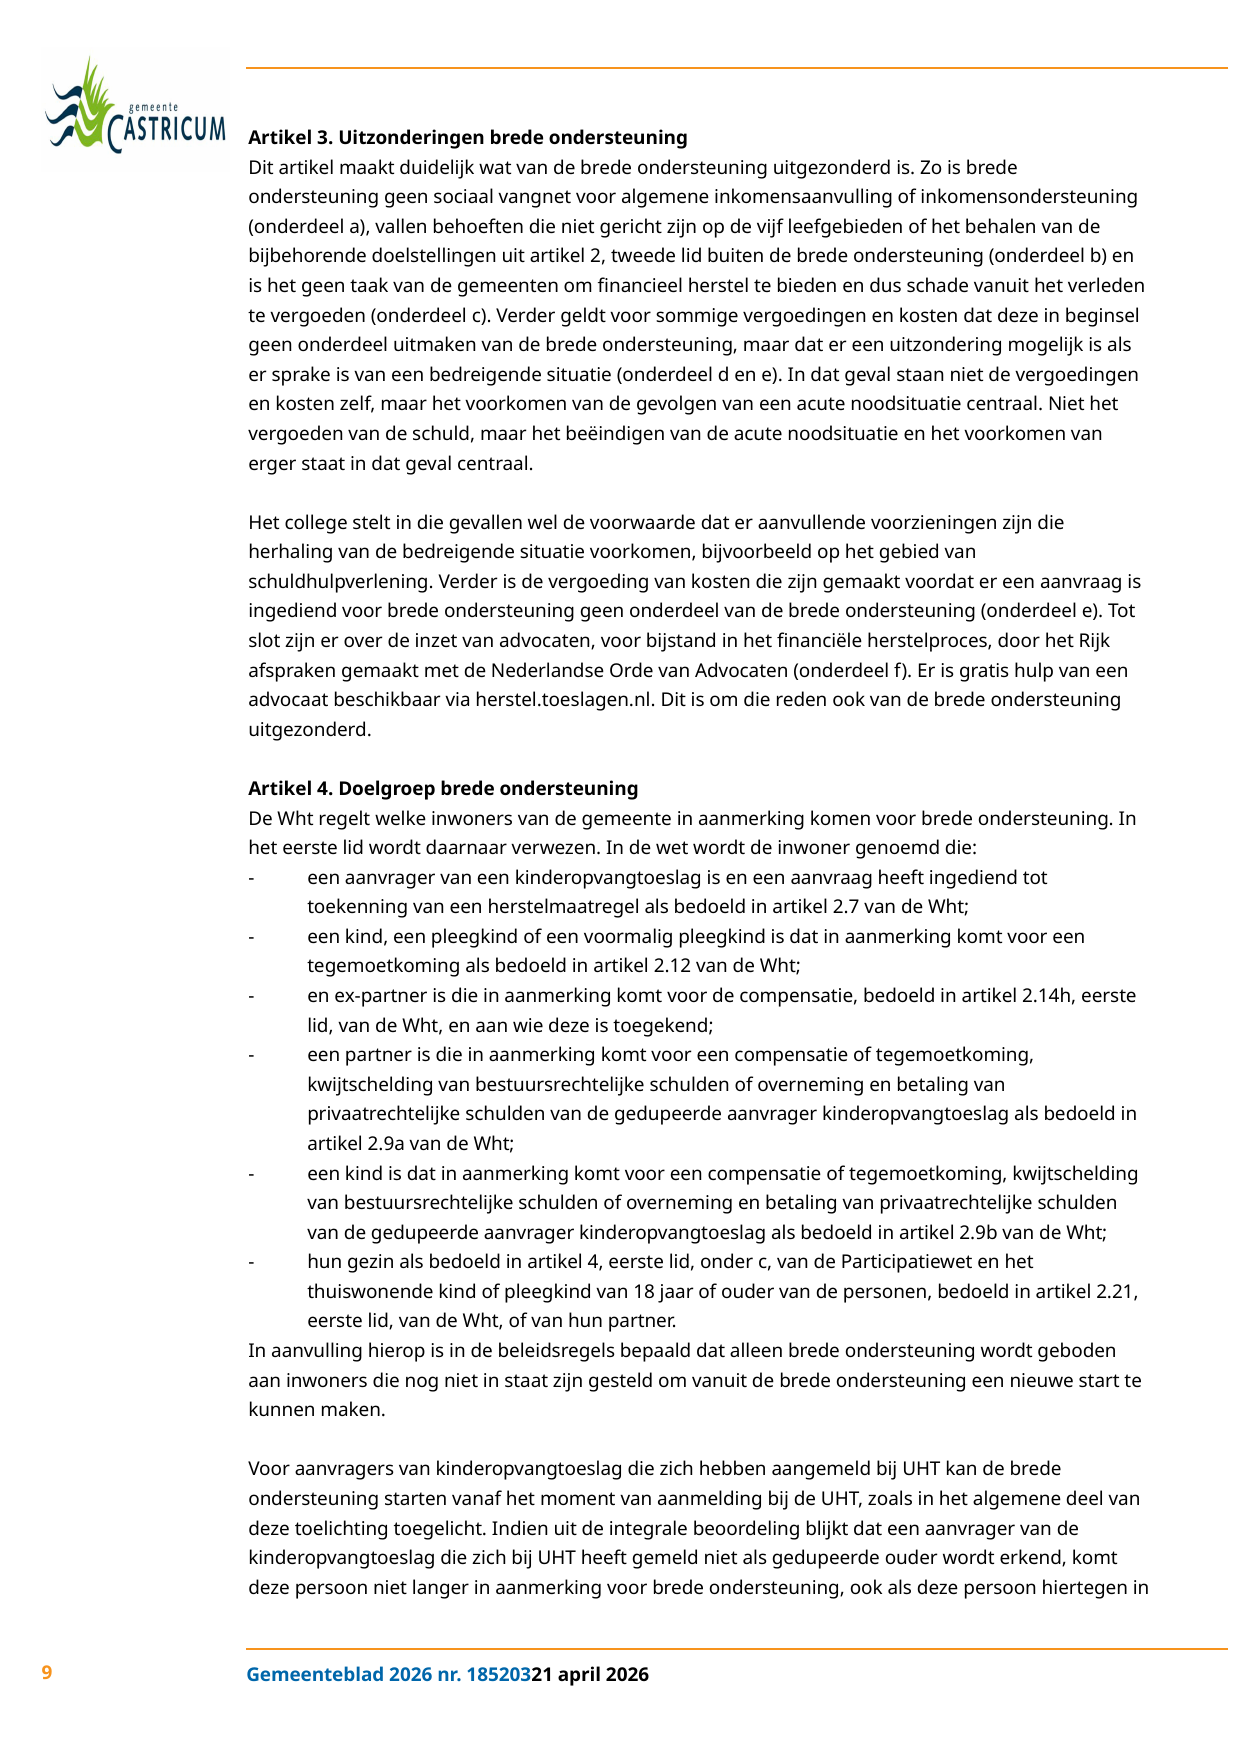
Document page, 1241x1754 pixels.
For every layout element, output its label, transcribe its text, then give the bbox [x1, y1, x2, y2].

list een kind is dat in aanmerking komt voor een compensatie of tegemoetkoming, kwijtschelding van bestuursrechtelijke schulden of overneming en betaling van privaatrechtelijke schulden van de gedupeerde aanvrager kinderopvangtoeslag als bedoeld in artikel 2.9b van de Wht; [248, 1160, 1152, 1245]
text Artikel 3. Uitzonderingen brede ondersteuning [248, 124, 1152, 150]
picture [41, 47, 231, 172]
list een aanvrager van een kinderopvangtoeslag is en een aanvraag heeft ingediend tot toekenning van een herstelmaatregel als bedoeld in artikel 2.7 van de Wht; [248, 864, 1152, 919]
text Artikel 4. Doelgroep brede ondersteuning [248, 775, 1152, 801]
list hun gezin als bedoeld in artikel 4, eerste lid, onder c, van de Participatiewet en het thuiswonende kind of pleegkind van 18 jaar of ouder van de personen, bedoeld in artikel 2.21, eerste lid, van de Wht, of van hun partner. [248, 1248, 1152, 1333]
text Het college stelt in die gevallen wel de voorwaarde dat er aanvullende voorzieningen zijn die herhaling van de bedreigende situatie voorkomen, bijvoorbeeld op het gebied van schuldhulpverlening. Verder is de vergoeding van kosten die zijn gemaakt voordat er een aanvraag is ingediend voor brede ondersteuning geen onderdeel van de brede ondersteuning (onderdeel e). Tot slot zijn er over de inzet van advocaten, voor bijstand in het financiële herstelproces, door het Rijk afspraken gemaakt met de Nederlandse Orde van Advocaten (onderdeel f). Er is gratis hulp van een advocaat beschikbaar via herstel.toeslagen.nl. Dit is om die reden ook van de brede ondersteuning uitgezonderd. [248, 509, 1152, 742]
list een kind, een pleegkind of een voormalig pleegkind is dat in aanmerking komt voor een tegemoetkoming als bedoeld in artikel 2.12 van de Wht; [248, 923, 1152, 978]
list en ex-partner is die in aanmerking komt voor de compensatie, bedoeld in artikel 2.14h, eerste lid, van de Wht, en aan wie deze is toegekend; [248, 982, 1152, 1038]
text Dit artikel maakt duidelijk wat van de brede ondersteuning uitgezonderd is. Zo is brede ondersteuning geen sociaal vangnet voor algemene inkomensaanvulling of inkomensondersteuning (onderdeel a), vallen behoeften die niet gericht zijn op de vijf leefgebieden of het behalen van de bijbehorende doelstellingen uit artikel 2, tweede lid buiten de brede ondersteuning (onderdeel b) en is het geen taak van de gemeenten om financieel herstel te bieden en dus schade vanuit het verleden te vergoeden (onderdeel c). Verder geldt voor sommige vergoedingen en kosten dat deze in beginsel geen onderdeel uitmaken van de brede ondersteuning, maar dat er een uitzondering mogelijk is als er sprake is van een bedreigende situatie (onderdeel d en e). In dat geval staan niet de vergoedingen en kosten zelf, maar het voorkomen van de gevolgen van een acute noodsituatie centraal. Niet het vergoeden van de schuld, maar het beëindigen van de acute noodsituatie en het voorkomen van erger staat in dat geval centraal. [248, 154, 1152, 476]
text In aanvulling hierop is in de beleidsregels bepaald dat alleen brede ondersteuning wordt geboden aan inwoners die nog niet in staat zijn gesteld om vanuit de brede ondersteuning een nieuwe start te kunnen maken. [248, 1337, 1152, 1422]
list een partner is die in aanmerking komt voor een compensatie of tegemoetkoming, kwijtschelding van bestuursrechtelijke schulden of overneming en betaling van privaatrechtelijke schulden van de gedupeerde aanvrager kinderopvangtoeslag als bedoeld in artikel 2.9a van de Wht; [248, 1041, 1152, 1156]
text De Wht regelt welke inwoners van de gemeente in aanmerking komen voor brede ondersteuning. In het eerste lid wordt daarnaar verwezen. In de wet wordt de inwoner genoemd die: [248, 805, 1152, 860]
text Voor aanvragers van kinderopvangtoeslag die zich hebben aangemeld bij UHT kan de brede ondersteuning starten vanaf het moment van aanmelding bij de UHT, zoals in het algemene deel van deze toelichting toegelicht. Indien uit de integrale beoordeling blijkt dat een aanvrager van de kinderopvangtoeslag die zich bij UHT heeft gemeld niet als gedupeerde ouder wordt erkend, komt deze persoon niet langer in aanmerking voor brede ondersteuning, ook als deze persoon hiertegen in [248, 1456, 1152, 1600]
